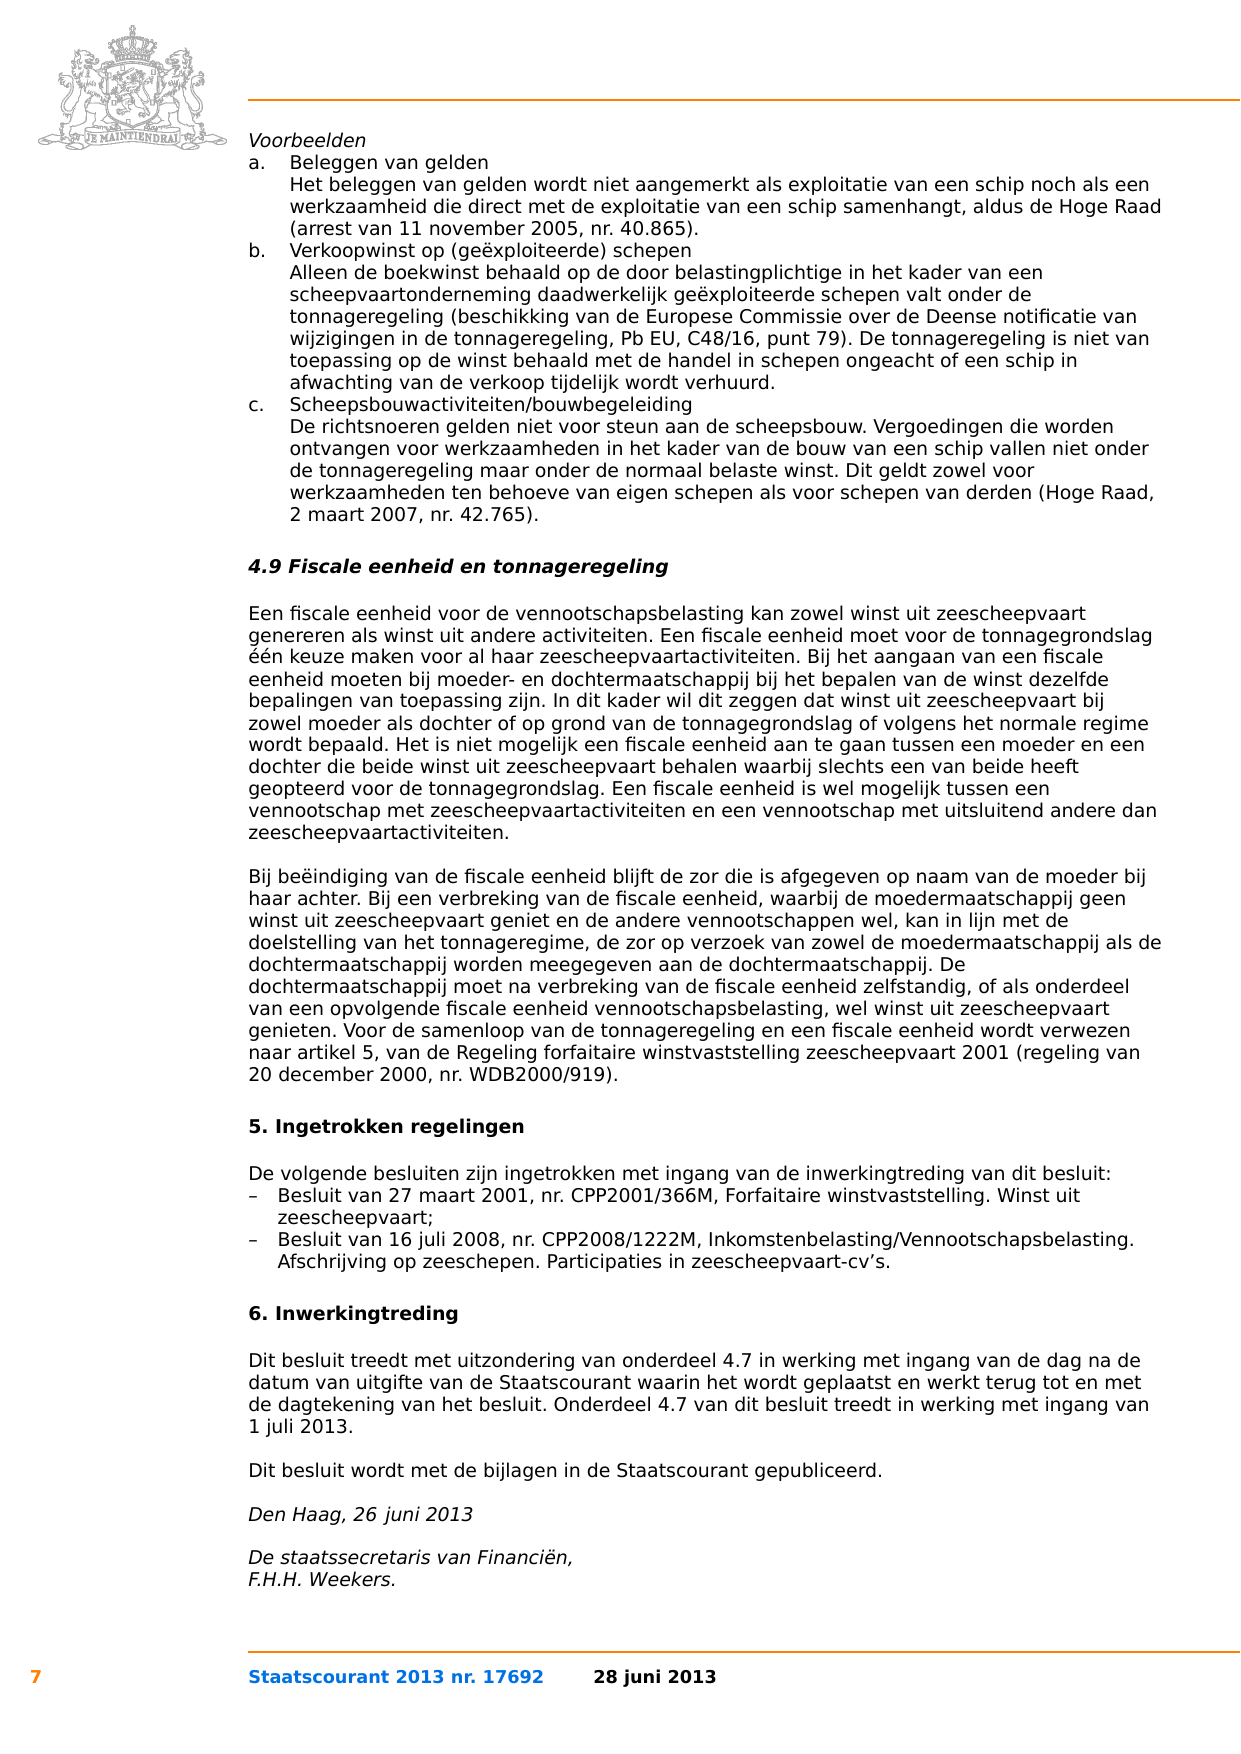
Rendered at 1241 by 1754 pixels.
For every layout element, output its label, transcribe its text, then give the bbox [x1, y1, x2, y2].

text Den Haag, 26 juni 2013 [248, 1503, 1163, 1525]
subtitle 6. Inwerkingtreding [248, 1303, 1163, 1325]
text Bij beëindiging van de fiscale eenheid blijft de zor die is afgegeven op naam van de moeder bij haar achter. Bij een verbreking van de fiscale eenheid, waarbij de moedermaatschappij geen winst uit zeescheepvaart geniet en de andere vennootschappen wel, kan in lijn met de doelstelling van het tonnageregime, de zor op verzoek van zowel de moedermaatschappij als de dochtermaatschappij worden meegegeven aan de dochtermaatschappij. De dochtermaatschappij moet na verbreking van de fiscale eenheid zelfstandig, of als onderdeel van een opvolgende fiscale eenheid vennootschapsbelasting, wel winst uit zeescheepvaart genieten. Voor de samenloop van de tonnageregeling en een fiscale eenheid wordt verwezen naar artikel 5, van de Regeling forfaitaire winstvaststelling zeescheepvaart 2001 (regeling van 20 december 2000, nr. WDB2000/919). [248, 866, 1163, 1086]
text Dit besluit wordt met de bijlagen in de Staatscourant gepubliceerd. [248, 1459, 1163, 1482]
text Een fiscale eenheid voor de vennootschapsbelasting kan zowel winst uit zeescheepvaart genereren als winst uit andere activiteiten. Een fiscale eenheid moet voor de tonnagegrondslag één keuze maken voor al haar zeescheepvaartactiviteiten. Bij het aangaan van een fiscale eenheid moeten bij moeder- en dochtermaatschappij bij het bepalen van de winst dezelfde bepalingen van toepassing zijn. In dit kader wil dit zeggen dat winst uit zeescheepvaart bij zowel moeder als dochter of op grond van de tonnagegrondslag of volgens het normale regime wordt bepaald. Het is niet mogelijk een fiscale eenheid aan te gaan tussen een moeder en een dochter die beide winst uit zeescheepvaart behalen waarbij slechts een van beide heeft geopteerd voor de tonnagegrondslag. Een fiscale eenheid is wel mogelijk tussen een vennootschap met zeescheepvaartactiviteiten en een vennootschap met uitsluitend andere dan zeescheepvaartactiviteiten. [248, 602, 1163, 844]
text c. Scheepsbouwactiviteiten/bouwbegeleiding [248, 394, 1163, 416]
picture [38, 25, 227, 150]
text a. Beleggen van gelden [248, 152, 1163, 174]
text b. Verkoopwinst op (geëxploiteerde) schepen [248, 240, 1163, 262]
subtitle 4.9 Fiscale eenheid en tonnageregeling [248, 556, 1163, 577]
subtitle 5. Ingetrokken regelingen [248, 1116, 1163, 1138]
subtitle Voorbeelden [248, 130, 1163, 152]
text – Besluit van 27 maart 2001, nr. CPP2001/366M, Forfaitaire winstvaststelling. Winst uit zeescheepvaart; [248, 1185, 1163, 1229]
text De staatssecretaris van Financiën, F.H.H. Weekers. [248, 1547, 1163, 1591]
text Het beleggen van gelden wordt niet aangemerkt als exploitatie van een schip noch als een werkzaamheid die direct met de exploitatie van een schip samenhangt, aldus de Hoge Raad (arrest van 11 november 2005, nr. 40.865). [289, 174, 1163, 240]
text De volgende besluiten zijn ingetrokken met ingang van de inwerkingtreding van dit besluit: [248, 1163, 1163, 1185]
text Alleen de boekwinst behaald op de door belastingplichtige in het kader van een scheepvaartonderneming daadwerkelijk geëxploiteerde schepen valt onder de tonnageregeling (beschikking van de Europese Commissie over de Deense notificatie van wijzigingen in de tonnageregeling, Pb EU, C48/16, punt 79). De tonnageregeling is niet van toepassing op de winst behaald met de handel in schepen ongeacht of een schip in afwachting van de verkoop tijdelijk wordt verhuurd. [289, 262, 1163, 394]
text De richtsnoeren gelden niet voor steun aan de scheepsbouw. Vergoedingen die worden ontvangen voor werkzaamheden in het kader van de bouw van een schip vallen niet onder de tonnageregeling maar onder de normaal belaste winst. Dit geldt zowel voor werkzaamheden ten behoeve van eigen schepen als voor schepen van derden (Hoge Raad, 2 maart 2007, nr. 42.765). [289, 416, 1163, 526]
text Dit besluit treedt met uitzondering van onderdeel 4.7 in werking met ingang van de dag na de datum van uitgifte van de Staatscourant waarin het wordt geplaatst en werkt terug tot en met de dagtekening van het besluit. Onderdeel 4.7 van dit besluit treedt in werking met ingang van 1 juli 2013. [248, 1350, 1163, 1438]
text – Besluit van 16 juli 2008, nr. CPP2008/1222M, Inkomstenbelasting/Vennootschapsbelasting. Afschrijving op zeeschepen. Participaties in zeescheepvaart-cv’s. [248, 1229, 1163, 1273]
